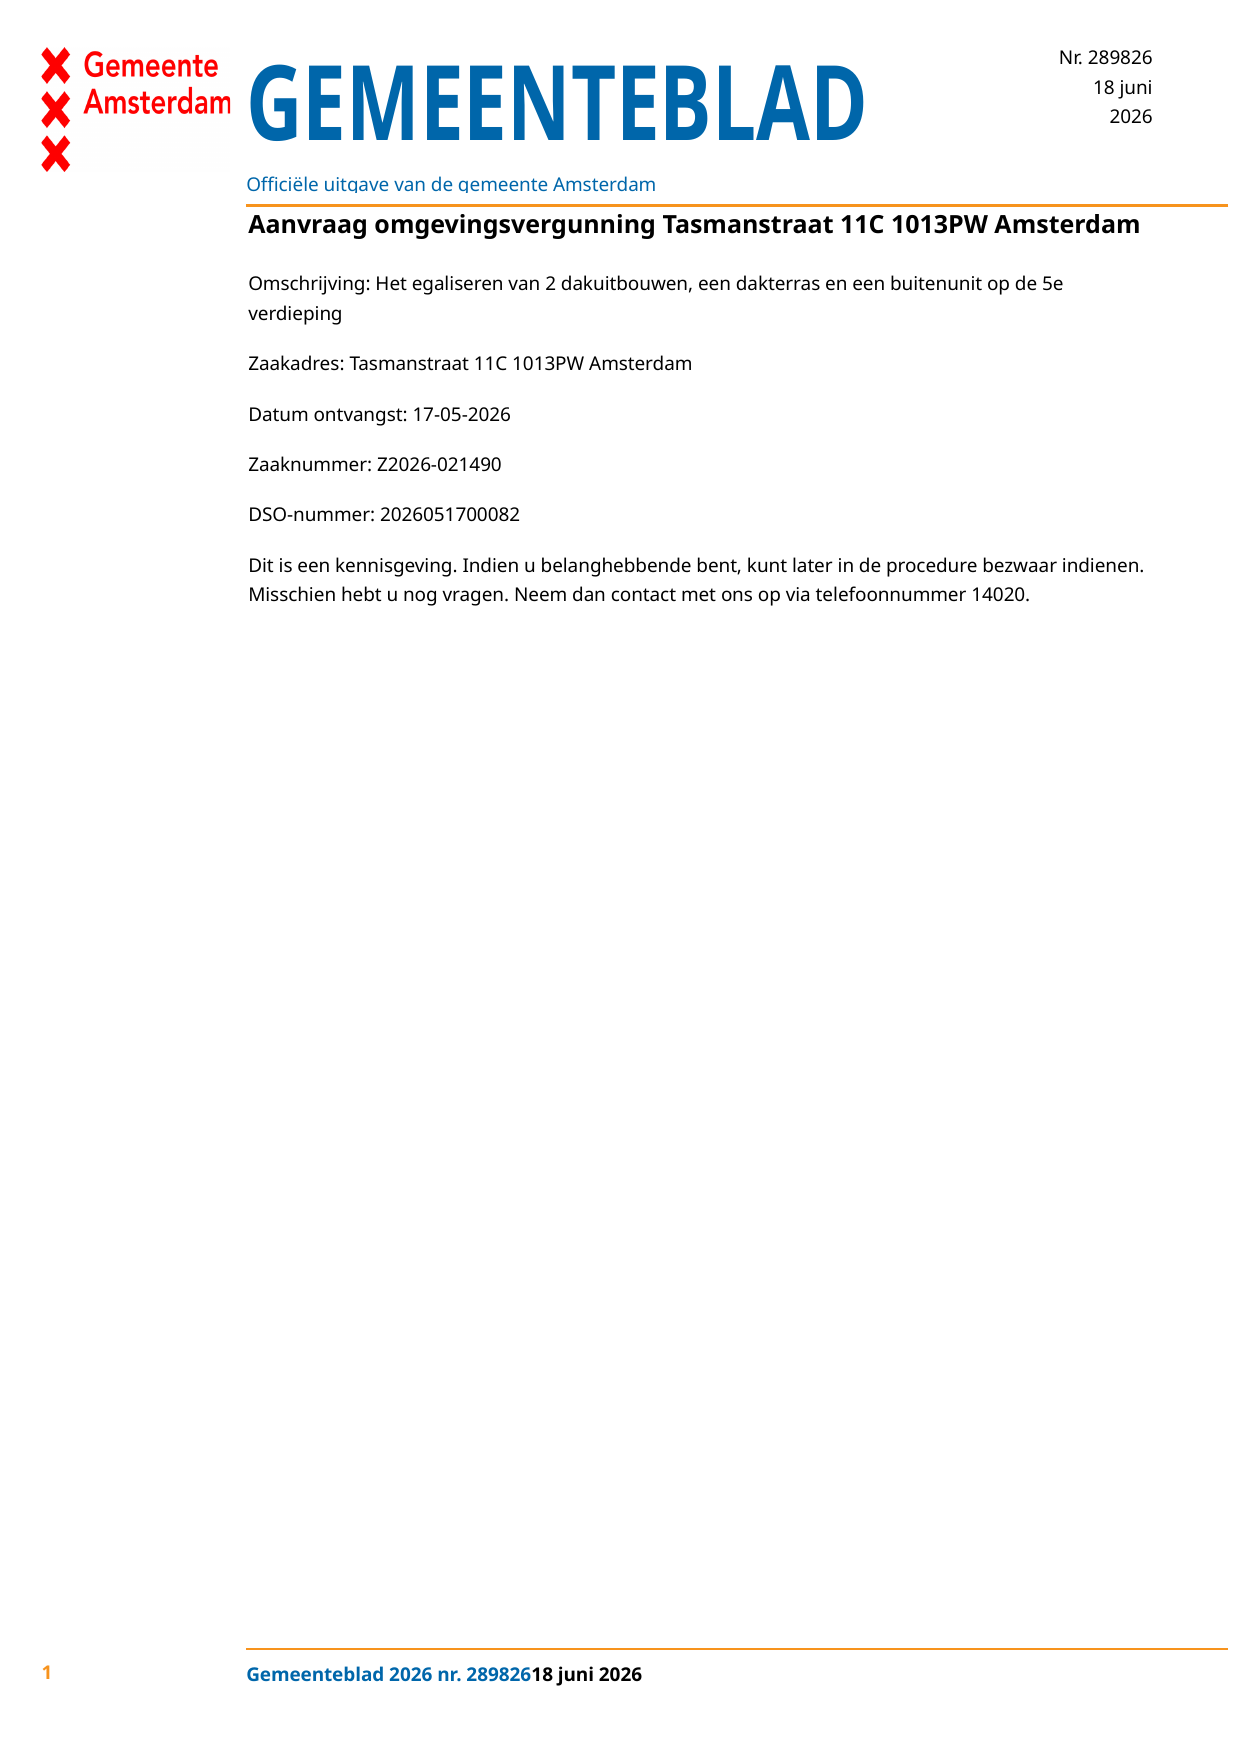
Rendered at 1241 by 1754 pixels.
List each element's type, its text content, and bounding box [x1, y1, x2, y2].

text Dit is een kennisgeving. Indien u belanghebbende bent, kunt later in de procedure bezwaar indienen. Misschien hebt u nog vragen. Neem dan contact met ons op via telefoonnummer 14020. [248, 552, 1152, 607]
picture [41, 47, 231, 172]
text Aanvraag omgevingsvergunning Tasmanstraat 11C 1013PW Amsterdam [248, 207, 1152, 241]
text Zaakadres: Tasmanstraat 11C 1013PW Amsterdam [248, 350, 1152, 376]
text Zaaknummer: Z2026-021490 [248, 451, 1152, 477]
text Omschrijving: Het egaliseren van 2 dakuitbouwen, een dakterras en een buitenunit op de 5e verdieping [248, 270, 1152, 326]
text Datum ontvangst: 17-05-2026 [248, 401, 1152, 426]
text DSO-nummer: 2026051700082 [248, 502, 1152, 527]
